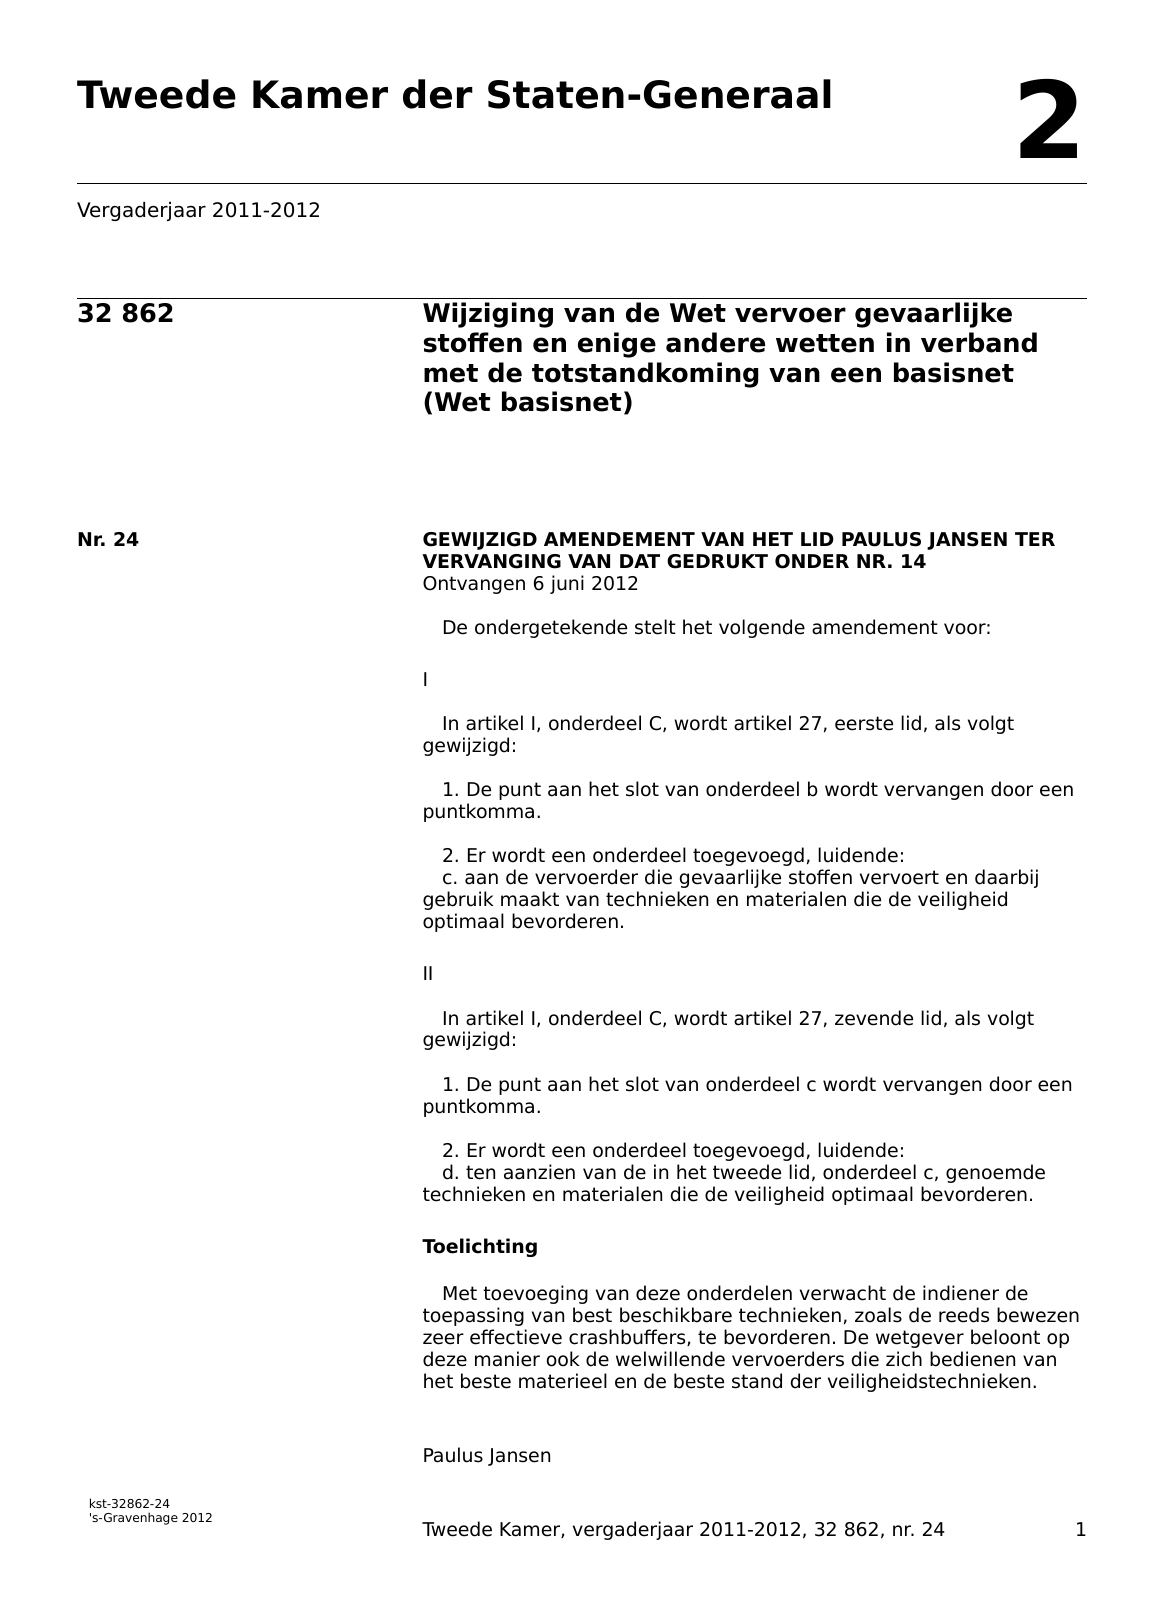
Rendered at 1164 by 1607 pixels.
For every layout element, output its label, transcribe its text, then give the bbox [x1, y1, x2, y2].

subtitle Toelichting [422, 1236, 1087, 1258]
text kst-32862-24 [88, 1497, 323, 1511]
text Met toevoeging van deze onderdelen verwacht de indiener de toepassing van best beschikbare technieken, zoals de reeds bewezen zeer effectieve crashbuffers, te bevorderen. De wetgever beloont op deze manier ook de welwillende vervoerders die zich bedienen van het beste materieel en de beste stand der veiligheidstechnieken. [422, 1283, 1087, 1392]
text d. ten aanzien van de in het tweede lid, onderdeel c, genoemde technieken en materialen die de veiligheid optimaal bevorderen. [422, 1162, 1087, 1206]
text 1. De punt aan het slot van onderdeel c wordt vervangen door een puntkomma. [422, 1073, 1087, 1117]
text Paulus Jansen [422, 1422, 1087, 1466]
text Ontvangen 6 juni 2012 [422, 573, 1087, 595]
subtitle 32 862 Wijziging van de Wet vervoer gevaarlijke stoffen en enige andere wetten in verband met de totstandkoming van een basisnet (Wet basisnet) [77, 299, 1087, 418]
text 's-Gravenhage 2012 [88, 1511, 323, 1525]
table_cell Vergaderjaar 2011-2012 [77, 184, 1087, 298]
text De ondergetekende stelt het volgende amendement voor: [422, 617, 1087, 639]
text In artikel I, onderdeel C, wordt artikel 27, zevende lid, als volgt gewijzigd: [422, 1007, 1087, 1051]
text In artikel I, onderdeel C, wordt artikel 27, eerste lid, als volgt gewijzigd: [422, 713, 1087, 757]
subtitle II [422, 963, 1087, 985]
subtitle I [422, 669, 1087, 691]
text 2. Er wordt een onderdeel toegevoegd, luidende: [422, 845, 1087, 867]
text c. aan de vervoerder die gevaarlijke stoffen vervoert en daarbij gebruik maakt van technieken en materialen die de veiligheid optimaal bevorderen. [422, 867, 1087, 933]
table_header 2 [886, 59, 1087, 183]
text 2. Er wordt een onderdeel toegevoegd, luidende: [422, 1140, 1087, 1162]
table_header Tweede Kamer der Staten-Generaal [77, 59, 886, 183]
text 1. De punt aan het slot van onderdeel b wordt vervangen door een puntkomma. [422, 779, 1087, 823]
subtitle Nr. 24 GEWIJZIGD AMENDEMENT VAN HET LID PAULUS JANSEN TER VERVANGING VAN DAT GEDRUKT ONDER NR. 14 [77, 529, 1087, 573]
